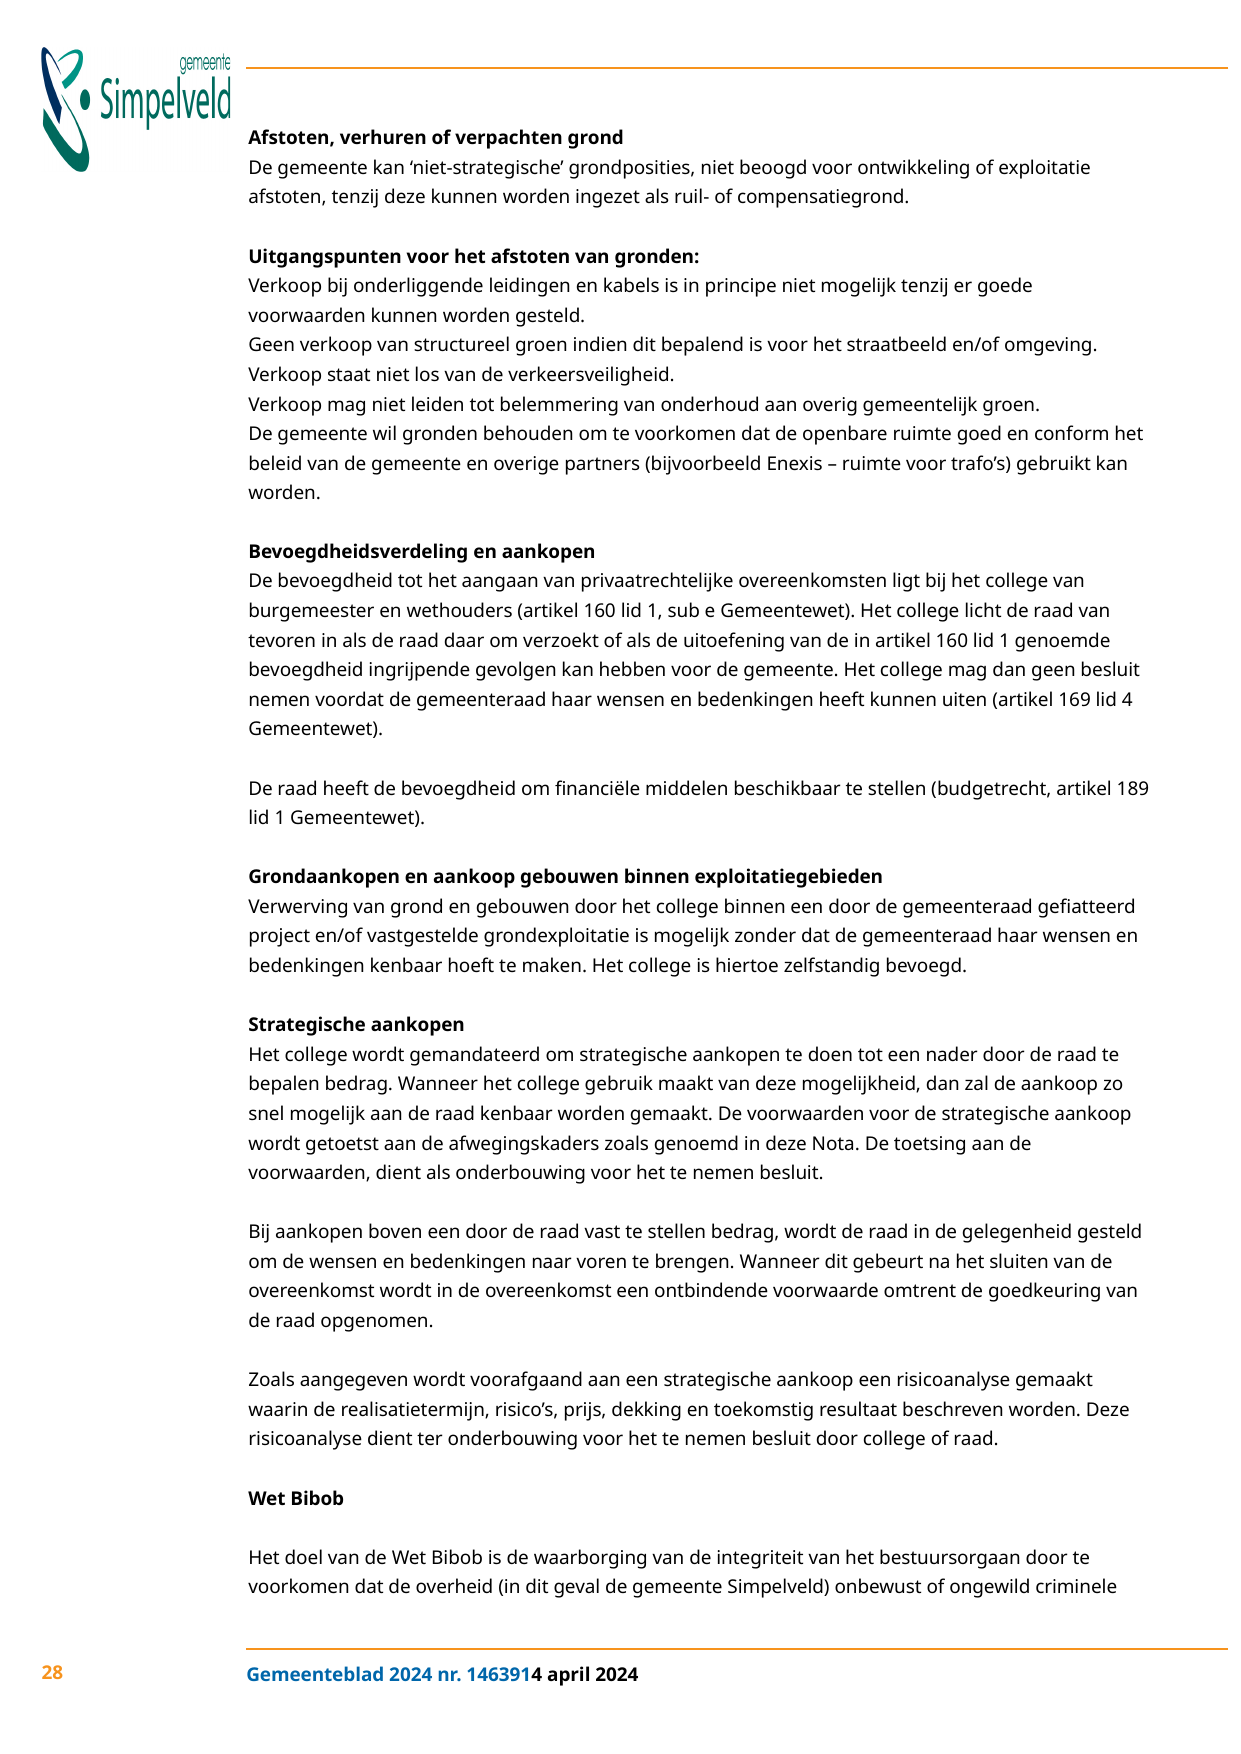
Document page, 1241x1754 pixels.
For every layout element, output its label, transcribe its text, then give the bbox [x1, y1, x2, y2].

text Zoals aangegeven wordt voorafgaand aan een strategische aankoop een risicoanalyse gemaakt waarin de realisatietermijn, risico’s, prijs, dekking en toekomstig resultaat beschreven worden. Deze risicoanalyse dient ter onderbouwing voor het te nemen besluit door college of raad. [248, 1366, 1152, 1451]
text De gemeente kan ‘niet-strategische’ grondposities, niet beoogd voor ontwikkeling of exploitatie afstoten, tenzij deze kunnen worden ingezet als ruil- of compensatiegrond. [248, 154, 1152, 209]
picture [41, 47, 231, 172]
text Wet Bibob [248, 1485, 1152, 1510]
text Afstoten, verhuren of verpachten grond [248, 124, 1152, 150]
text Bevoegdheidsverdeling en aankopen [248, 538, 1152, 564]
text Het doel van de Wet Bibob is de waarborging van de integriteit van het bestuursorgaan door te voorkomen dat de overheid (in dit geval de gemeente Simpelveld) onbewust of ongewild criminele [248, 1544, 1152, 1599]
text Strategische aankopen [248, 1011, 1152, 1037]
text De bevoegdheid tot het aangaan van privaatrechtelijke overeenkomsten ligt bij het college van burgemeester en wethouders (artikel 160 lid 1, sub e Gemeentewet). Het college licht de raad van tevoren in als de raad daar om verzoekt of als de uitoefening van de in artikel 160 lid 1 genoemde bevoegdheid ingrijpende gevolgen kan hebben voor de gemeente. Het college mag dan geen besluit nemen voordat de gemeenteraad haar wensen en bedenkingen heeft kunnen uiten (artikel 169 lid 4 Gemeentewet). [248, 568, 1152, 741]
text Verwerving van grond en gebouwen door het college binnen een door de gemeenteraad gefiatteerd project en/of vastgestelde grondexploitatie is mogelijk zonder dat de gemeenteraad haar wensen en bedenkingen kenbaar hoeft te maken. Het college is hiertoe zelfstandig bevoegd. [248, 893, 1152, 978]
table_header Uitgangspunten voor het afstoten van gronden: Verkoop bij onderliggende leidingen en kabels is in principe niet mogelijk tenzij er goede voorwaarden kunnen worden gesteld. Geen verkoop van structureel groen indien dit bepalend is voor het straatbeeld en/of omgeving. Verkoop staat niet los van de verkeersveiligheid. Verkoop mag niet leiden tot belemmering van onderhoud aan overig gemeentelijk groen. De gemeente wil gronden behouden om te voorkomen dat de openbare ruimte goed en conform het beleid van de gemeente en overige partners (bijvoorbeeld Enexis – ruimte voor trafo’s) gebruikt kan worden. [248, 243, 1152, 505]
text Bij aankopen boven een door de raad vast te stellen bedrag, wordt de raad in de gelegenheid gesteld om de wensen en bedenkingen naar voren te brengen. Wanneer dit gebeurt na het sluiten van de overeenkomst wordt in de overeenkomst een ontbindende voorwaarde omtrent de goedkeuring van de raad opgenomen. [248, 1218, 1152, 1333]
text Grondaankopen en aankoop gebouwen binnen exploitatiegebieden [248, 863, 1152, 889]
text Het college wordt gemandateerd om strategische aankopen te doen tot een nader door de raad te bepalen bedrag. Wanneer het college gebruik maakt van deze mogelijkheid, dan zal de aankoop zo snel mogelijk aan de raad kenbaar worden gemaakt. De voorwaarden voor de strategische aankoop wordt getoetst aan de afwegingskaders zoals genoemd in deze Nota. De toetsing aan de voorwaarden, dient als onderbouwing voor het te nemen besluit. [248, 1041, 1152, 1185]
text De raad heeft de bevoegdheid om financiële middelen beschikbaar te stellen (budgetrecht, artikel 189 lid 1 Gemeentewet). [248, 775, 1152, 830]
